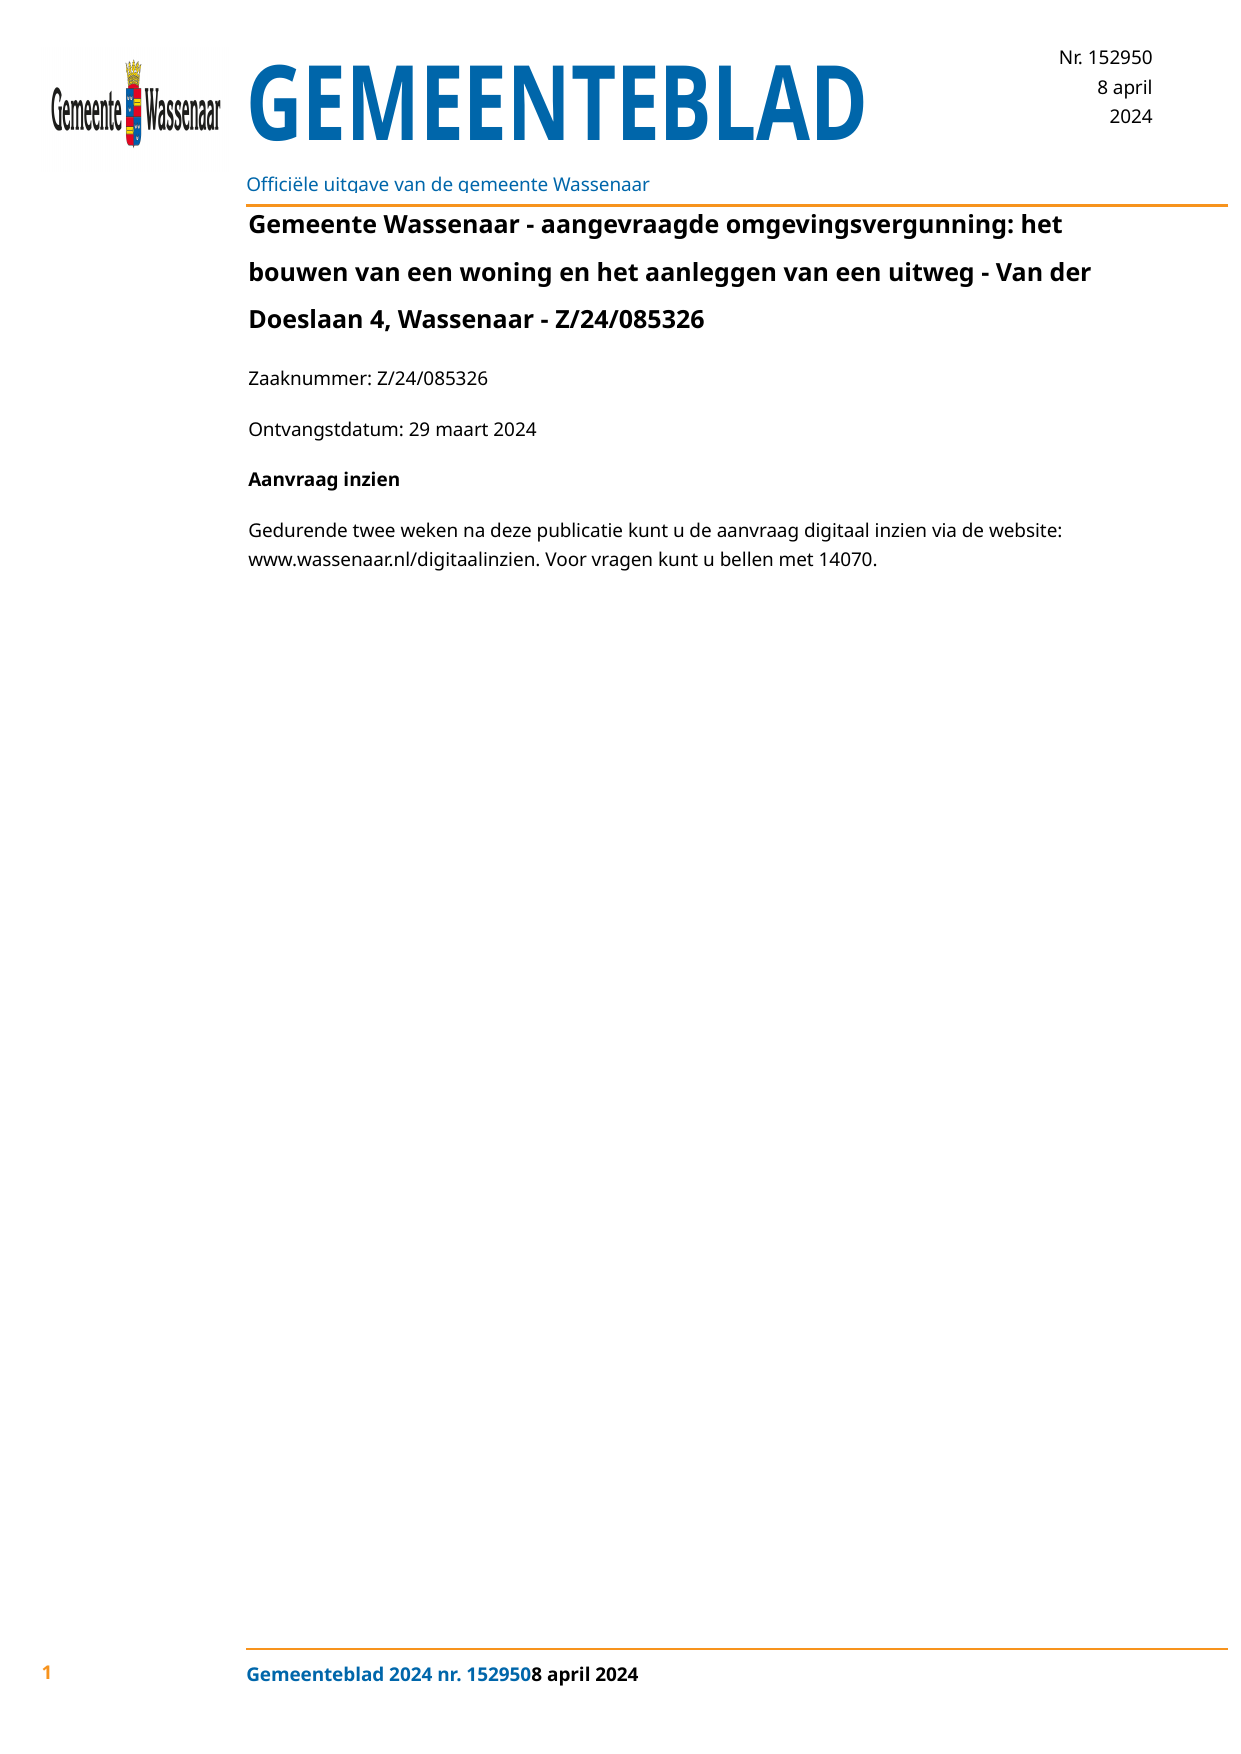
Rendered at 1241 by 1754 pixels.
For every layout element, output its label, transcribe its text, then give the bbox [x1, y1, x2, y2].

text Aanvraag inzien [248, 466, 1152, 492]
picture [41, 47, 231, 172]
text Zaaknummer: Z/24/085326 [248, 366, 1152, 391]
text Gedurende twee weken na deze publicatie kunt u de aanvraag digitaal inzien via de website: www.wassenaar.nl/digitaalinzien. Voor vragen kunt u bellen met 14070. [248, 517, 1152, 572]
text Gemeente Wassenaar - aangevraagde omgevingsvergunning: het bouwen van een woning en het aanleggen van een uitweg - Van der Doeslaan 4, Wassenaar - Z/24/085326 [248, 207, 1152, 336]
text Ontvangstdatum: 29 maart 2024 [248, 416, 1152, 442]
